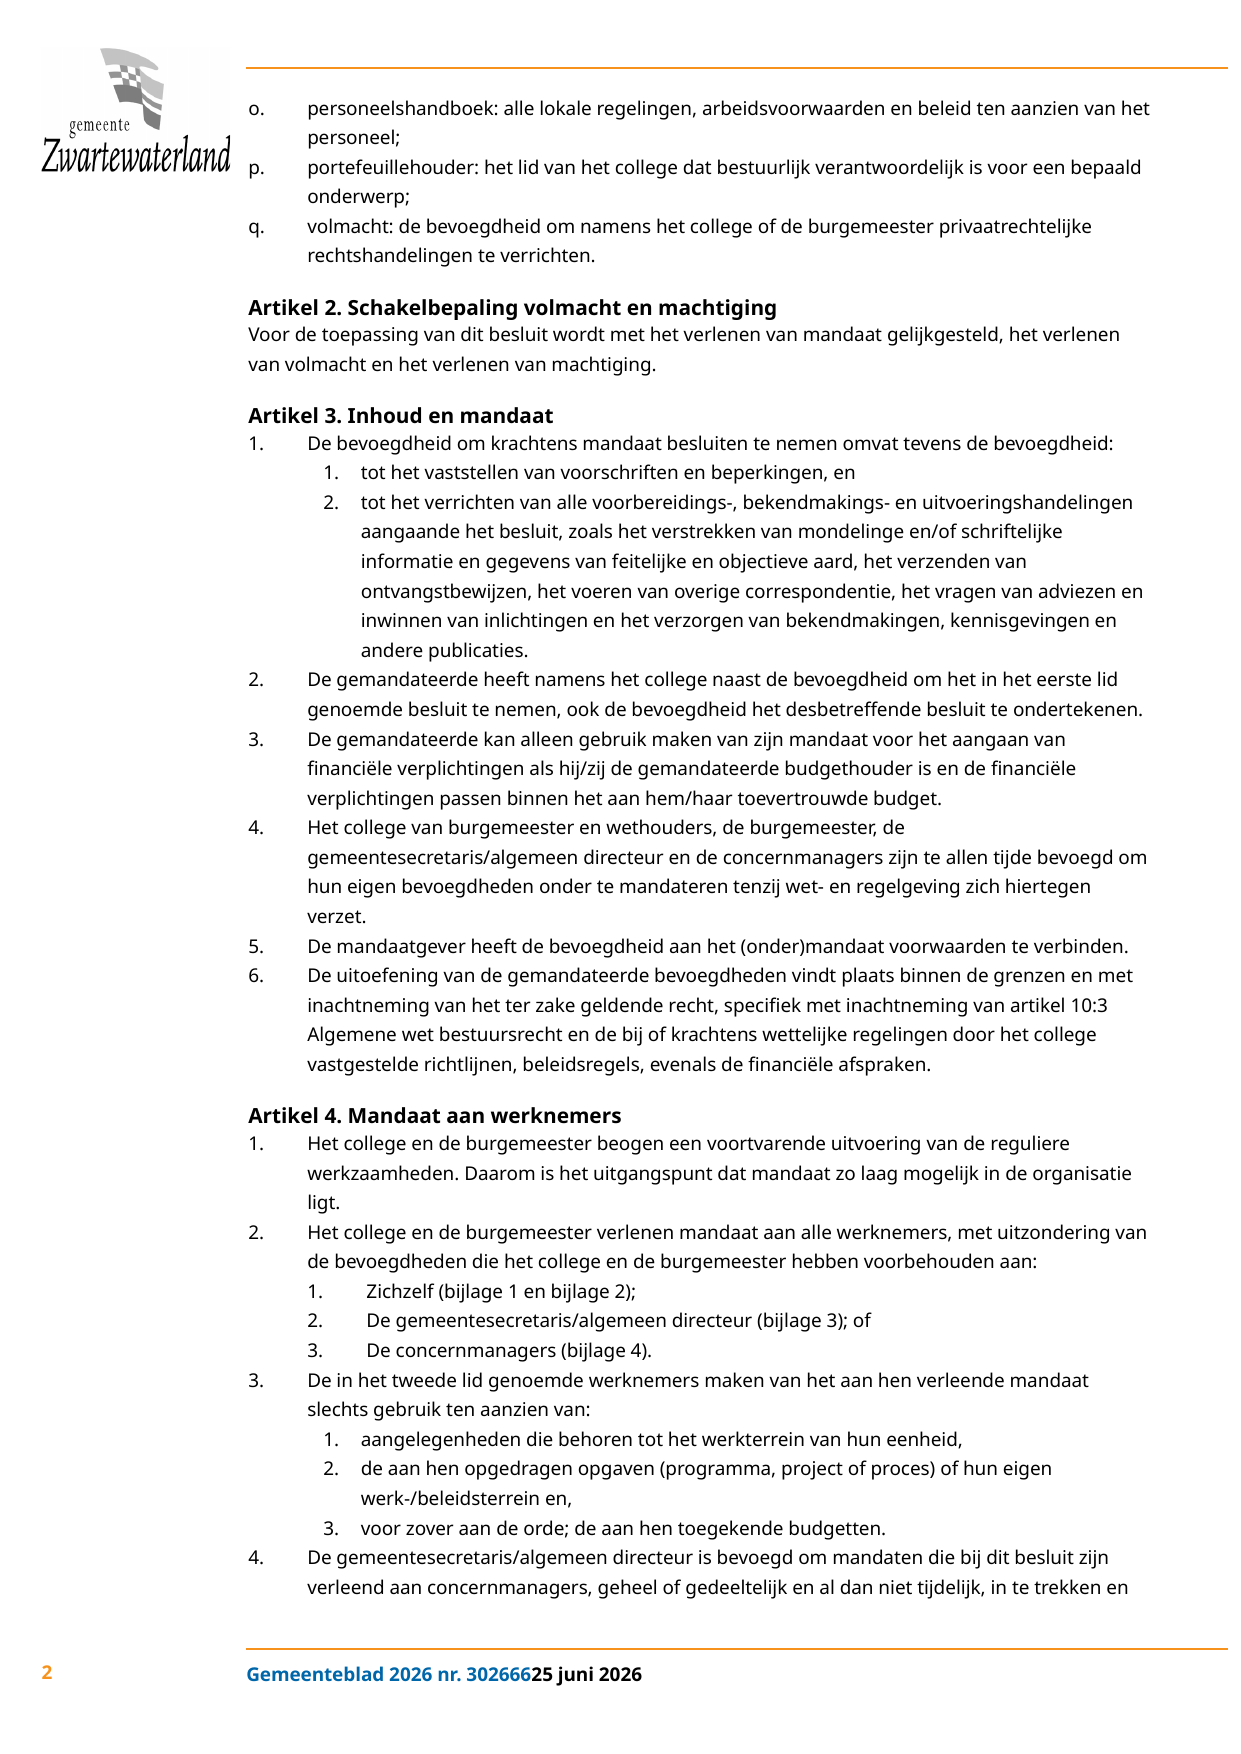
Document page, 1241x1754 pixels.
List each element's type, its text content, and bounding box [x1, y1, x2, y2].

list tot het verrichten van alle voorbereidings-, bekendmakings- en uitvoeringshandelingen aangaande het besluit, zoals het verstrekken van mondelinge en/of schriftelijke informatie en gegevens van feitelijke en objectieve aard, het verzenden van ontvangstbewijzen, het voeren van overige correspondentie, het vragen van adviezen en inwinnen van inlichtingen en het verzorgen van bekendmakingen, kennisgevingen en andere publicaties. [323, 489, 1152, 663]
list Het college van burgemeester en wethouders, de burgemeester, de gemeentesecretaris/algemeen directeur en de concernmanagers zijn te allen tijde bevoegd om hun eigen bevoegdheden onder te mandateren tenzij wet- en regelgeving zich hiertegen verzet. [248, 814, 1152, 929]
list De gemandateerde kan alleen gebruik maken van zijn mandaat voor het aangaan van financiële verplichtingen als hij/zij de gemandateerde budgethouder is en de financiële verplichtingen passen binnen het aan hem/haar toevertrouwde budget. [248, 726, 1152, 811]
list Het college en de burgemeester verlenen mandaat aan alle werknemers, met uitzondering van de bevoegdheden die het college en de burgemeester hebben voorbehouden aan: [248, 1219, 1152, 1274]
list De bevoegdheid om krachtens mandaat besluiten te nemen omvat tevens de bevoegdheid: [248, 430, 1152, 456]
list De in het tweede lid genoemde werknemers maken van het aan hen verleende mandaat slechts gebruik ten aanzien van: [248, 1367, 1152, 1422]
list tot het vaststellen van voorschriften en beperkingen, en [323, 459, 1152, 485]
list Zichzelf (bijlage 1 en bijlage 2); [307, 1278, 1152, 1304]
list De gemeentesecretaris/algemeen directeur (bijlage 3); of [307, 1308, 1152, 1333]
list de aan hen opgedragen opgaven (programma, project of proces) of hun eigen werk-/beleidsterrein en, [323, 1456, 1152, 1511]
text Voor de toepassing van dit besluit wordt met het verlenen van mandaat gelijkgesteld, het verlenen van volmacht en het verlenen van machtiging. [248, 322, 1152, 377]
text Artikel 3. Inhoud en mandaat [248, 402, 1152, 430]
list voor zover aan de orde; de aan hen toegekende budgetten. [323, 1515, 1152, 1540]
list personeelshandboek: alle lokale regelingen, arbeidsvoorwaarden en beleid ten aanzien van het personeel; [248, 95, 1152, 150]
list Het college en de burgemeester beogen een voortvarende uitvoering van de reguliere werkzaamheden. Daarom is het uitgangspunt dat mandaat zo laag mogelijk in de organisatie ligt. [248, 1130, 1152, 1215]
list aangelegenheden die behoren tot het werkterrein van hun eenheid, [323, 1426, 1152, 1452]
list De mandaatgever heeft de bevoegdheid aan het (onder)mandaat voorwaarden te verbinden. [248, 933, 1152, 959]
list volmacht: de bevoegdheid om namens het college of de burgemeester privaatrechtelijke rechtshandelingen te verrichten. [248, 213, 1152, 268]
list De gemandateerde heeft namens het college naast de bevoegdheid om het in het eerste lid genoemde besluit te nemen, ook de bevoegdheid het desbetreffende besluit te ondertekenen. [248, 667, 1152, 722]
picture [41, 47, 231, 172]
text Artikel 4. Mandaat aan werknemers [248, 1102, 1152, 1130]
list portefeuillehouder: het lid van het college dat bestuurlijk verantwoordelijk is voor een bepaald onderwerp; [248, 154, 1152, 209]
list De concernmanagers (bijlage 4). [307, 1337, 1152, 1363]
list De gemeentesecretaris/algemeen directeur is bevoegd om mandaten die bij dit besluit zijn verleend aan concernmanagers, geheel of gedeeltelijk en al dan niet tijdelijk, in te trekken en [248, 1544, 1152, 1599]
list De uitoefening van de gemandateerde bevoegdheden vindt plaats binnen de grenzen en met inachtneming van het ter zake geldende recht, specifiek met inachtneming van artikel 10:3 Algemene wet bestuursrecht en de bij of krachtens wettelijke regelingen door het college vastgestelde richtlijnen, beleidsregels, evenals de financiële afspraken. [248, 962, 1152, 1077]
text Artikel 2. Schakelbepaling volmacht en machtiging [248, 293, 1152, 322]
